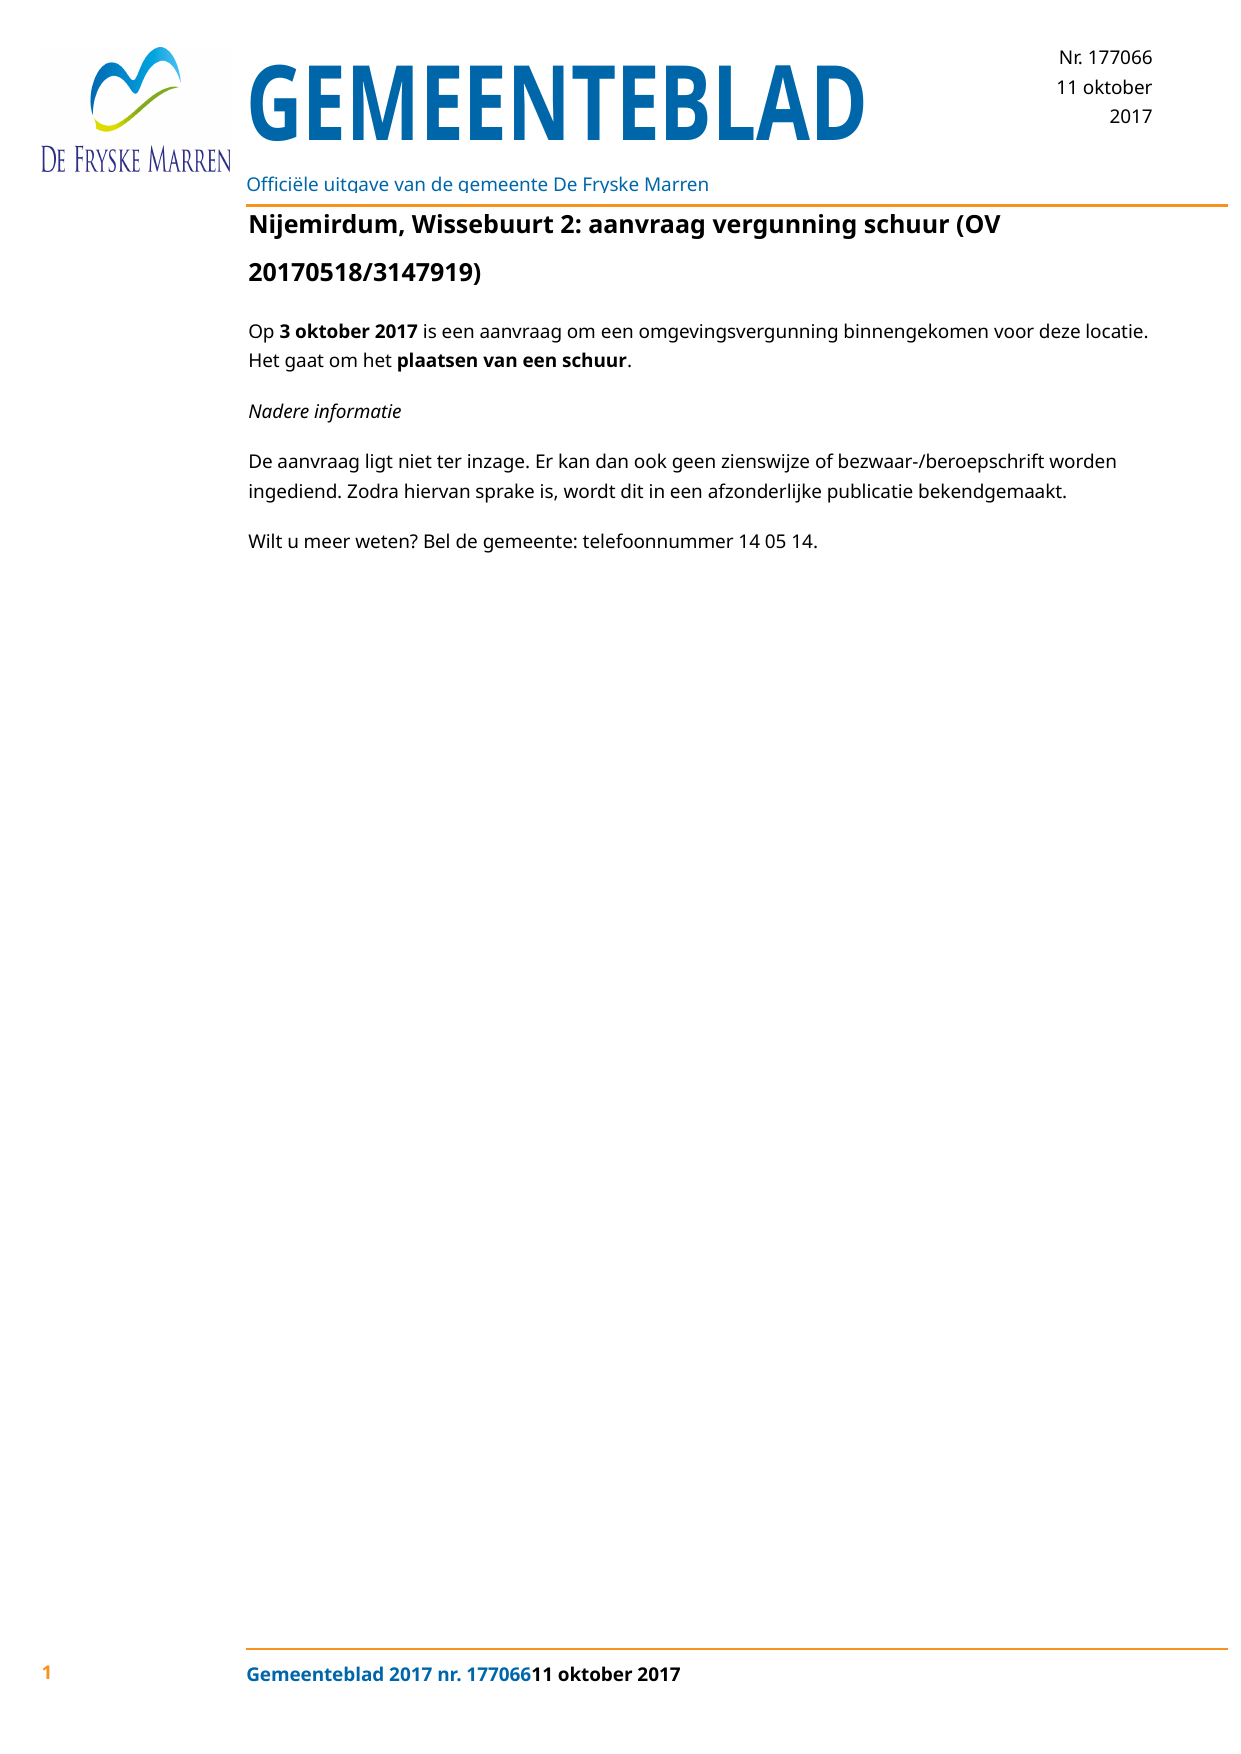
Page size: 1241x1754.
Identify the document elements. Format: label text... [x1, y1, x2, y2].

text Nijemirdum, Wissebuurt 2: aanvraag vergunning schuur (OV 20170518/3147919) [248, 207, 1152, 288]
text Wilt u meer weten? Bel de gemeente: telefoonnummer 14 05 14. [248, 528, 1152, 554]
text De aanvraag ligt niet ter inzage. Er kan dan ook geen zienswijze of bezwaar-/beroepschrift worden ingediend. Zodra hiervan sprake is, wordt dit in een afzonderlijke publicatie bekendgemaakt. [248, 448, 1152, 504]
text Nadere informatie [248, 398, 1152, 424]
text Op 3 oktober 2017 is een aanvraag om een omgevingsvergunning binnengekomen voor deze locatie. Het gaat om het plaatsen van een schuur. [248, 318, 1152, 373]
picture [41, 47, 231, 172]
